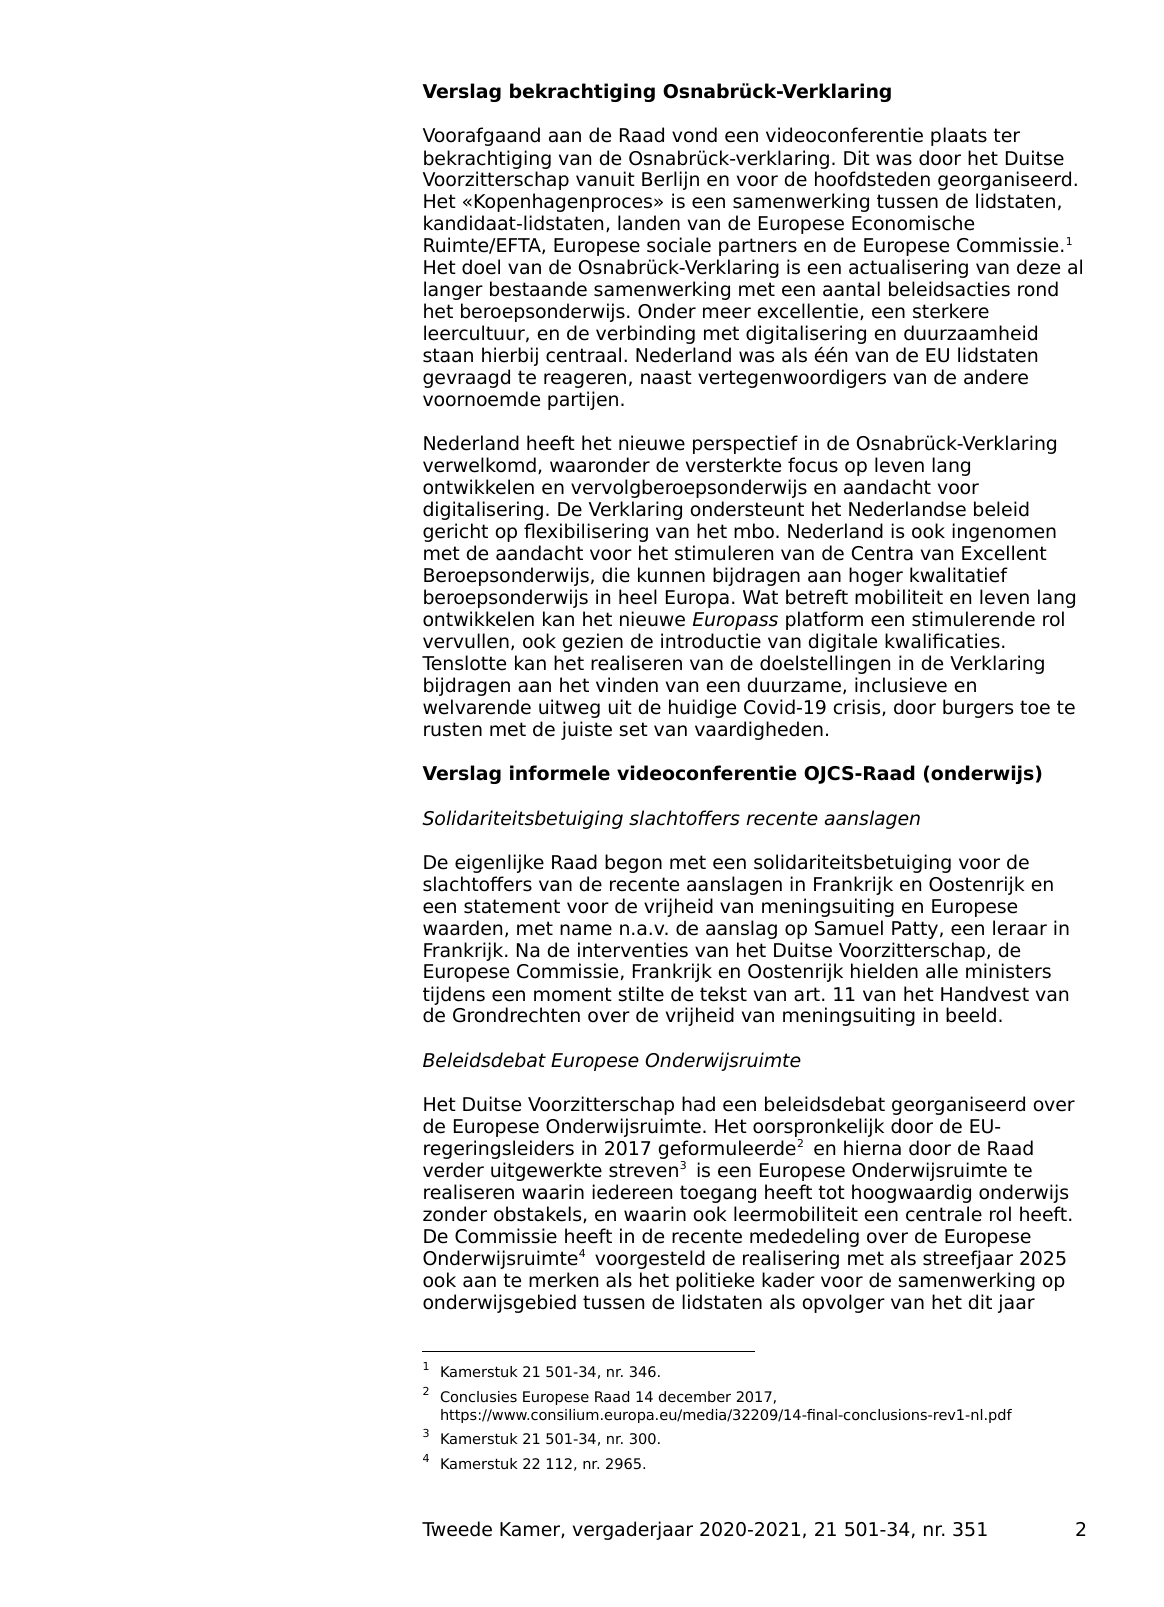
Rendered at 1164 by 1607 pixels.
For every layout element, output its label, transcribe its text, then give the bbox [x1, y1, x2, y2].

text De eigenlijke Raad begon met een solidariteitsbetuiging voor de slachtoffers van de recente aanslagen in Frankrijk en Oostenrijk en een statement voor de vrijheid van meningsuiting en Europese waarden, met name n.a.v. de aanslag op Samuel Patty, een leraar in Frankrijk. Na de interventies van het Duitse Voorzitterschap, de Europese Commissie, Frankrijk en Oostenrijk hielden alle ministers tijdens een moment stilte de tekst van art. 11 van het Handvest van de Grondrechten over de vrijheid van meningsuiting in beeld. [422, 852, 1087, 1027]
text Conclusies Europese Raad 14 december 2017, https://www.consilium.europa.eu/media/32209/14-final-conclusions-rev1-nl.pdf [422, 1385, 1087, 1424]
text Kamerstuk 21 501-34, nr. 346. [422, 1360, 1087, 1382]
text Voorafgaand aan de Raad vond een videoconferentie plaats ter bekrachtiging van de Osnabrück-verklaring. Dit was door het Duitse Voorzitterschap vanuit Berlijn en voor de hoofdsteden georganiseerd. Het «Kopenhagenproces» is een samenwerking tussen de lidstaten, kandidaat-lidstaten, landen van de Europese Economische Ruimte/EFTA, Europese sociale partners en de Europese Commissie. Het doel van de Osnabrück-Verklaring is een actualisering van deze al langer bestaande samenwerking met een aantal beleidsacties rond het beroepsonderwijs. Onder meer excellentie, een sterkere leercultuur, en de verbinding met digitalisering en duurzaamheid staan hierbij centraal. Nederland was als één van de EU lidstaten gevraagd te reageren, naast vertegenwoordigers van de andere voornoemde partijen. [422, 125, 1087, 411]
text Het Duitse Voorzitterschap had een beleidsdebat georganiseerd over de Europese Onderwijsruimte. Het oorspronkelijk door de EU-regeringsleiders in 2017 geformuleerde en hierna door de Raad verder uitgewerkte streven is een Europese Onderwijsruimte te realiseren waarin iedereen toegang heeft tot hoogwaardig onderwijs zonder obstakels, en waarin ook leermobiliteit een centrale rol heeft. De Commissie heeft in de recente mededeling over de Europese Onderwijsruimte voorgesteld de realisering met als streefjaar 2025 ook aan te merken als het politieke kader voor de samenwerking op onderwijsgebied tussen de lidstaten als opvolger van het dit jaar [422, 1094, 1087, 1313]
subtitle Verslag bekrachtiging Osnabrück-Verklaring [422, 81, 1087, 103]
subtitle Beleidsdebat Europese Onderwijsruimte [422, 1049, 1087, 1072]
text Kamerstuk 22 112, nr. 2965. [422, 1452, 1087, 1474]
text Nederland heeft het nieuwe perspectief in de Osnabrück-Verklaring verwelkomd, waaronder de versterkte focus op leven lang ontwikkelen en vervolgberoepsonderwijs en aandacht voor digitalisering. De Verklaring ondersteunt het Nederlandse beleid gericht op flexibilisering van het mbo. Nederland is ook ingenomen met de aandacht voor het stimuleren van de Centra van Excellent Beroepsonderwijs, die kunnen bijdragen aan hoger kwalitatief beroepsonderwijs in heel Europa. Wat betreft mobiliteit en leven lang ontwikkelen kan het nieuwe Europass platform een stimulerende rol vervullen, ook gezien de introductie van digitale kwalificaties. Tenslotte kan het realiseren van de doelstellingen in de Verklaring bijdragen aan het vinden van een duurzame, inclusieve en welvarende uitweg uit de huidige Covid-19 crisis, door burgers toe te rusten met de juiste set van vaardigheden. [422, 433, 1087, 741]
text Kamerstuk 21 501-34, nr. 300. [422, 1427, 1087, 1449]
subtitle Solidariteitsbetuiging slachtoffers recente aanslagen [422, 807, 1087, 829]
subtitle Verslag informele videoconferentie OJCS-Raad (onderwijs) [422, 763, 1087, 785]
